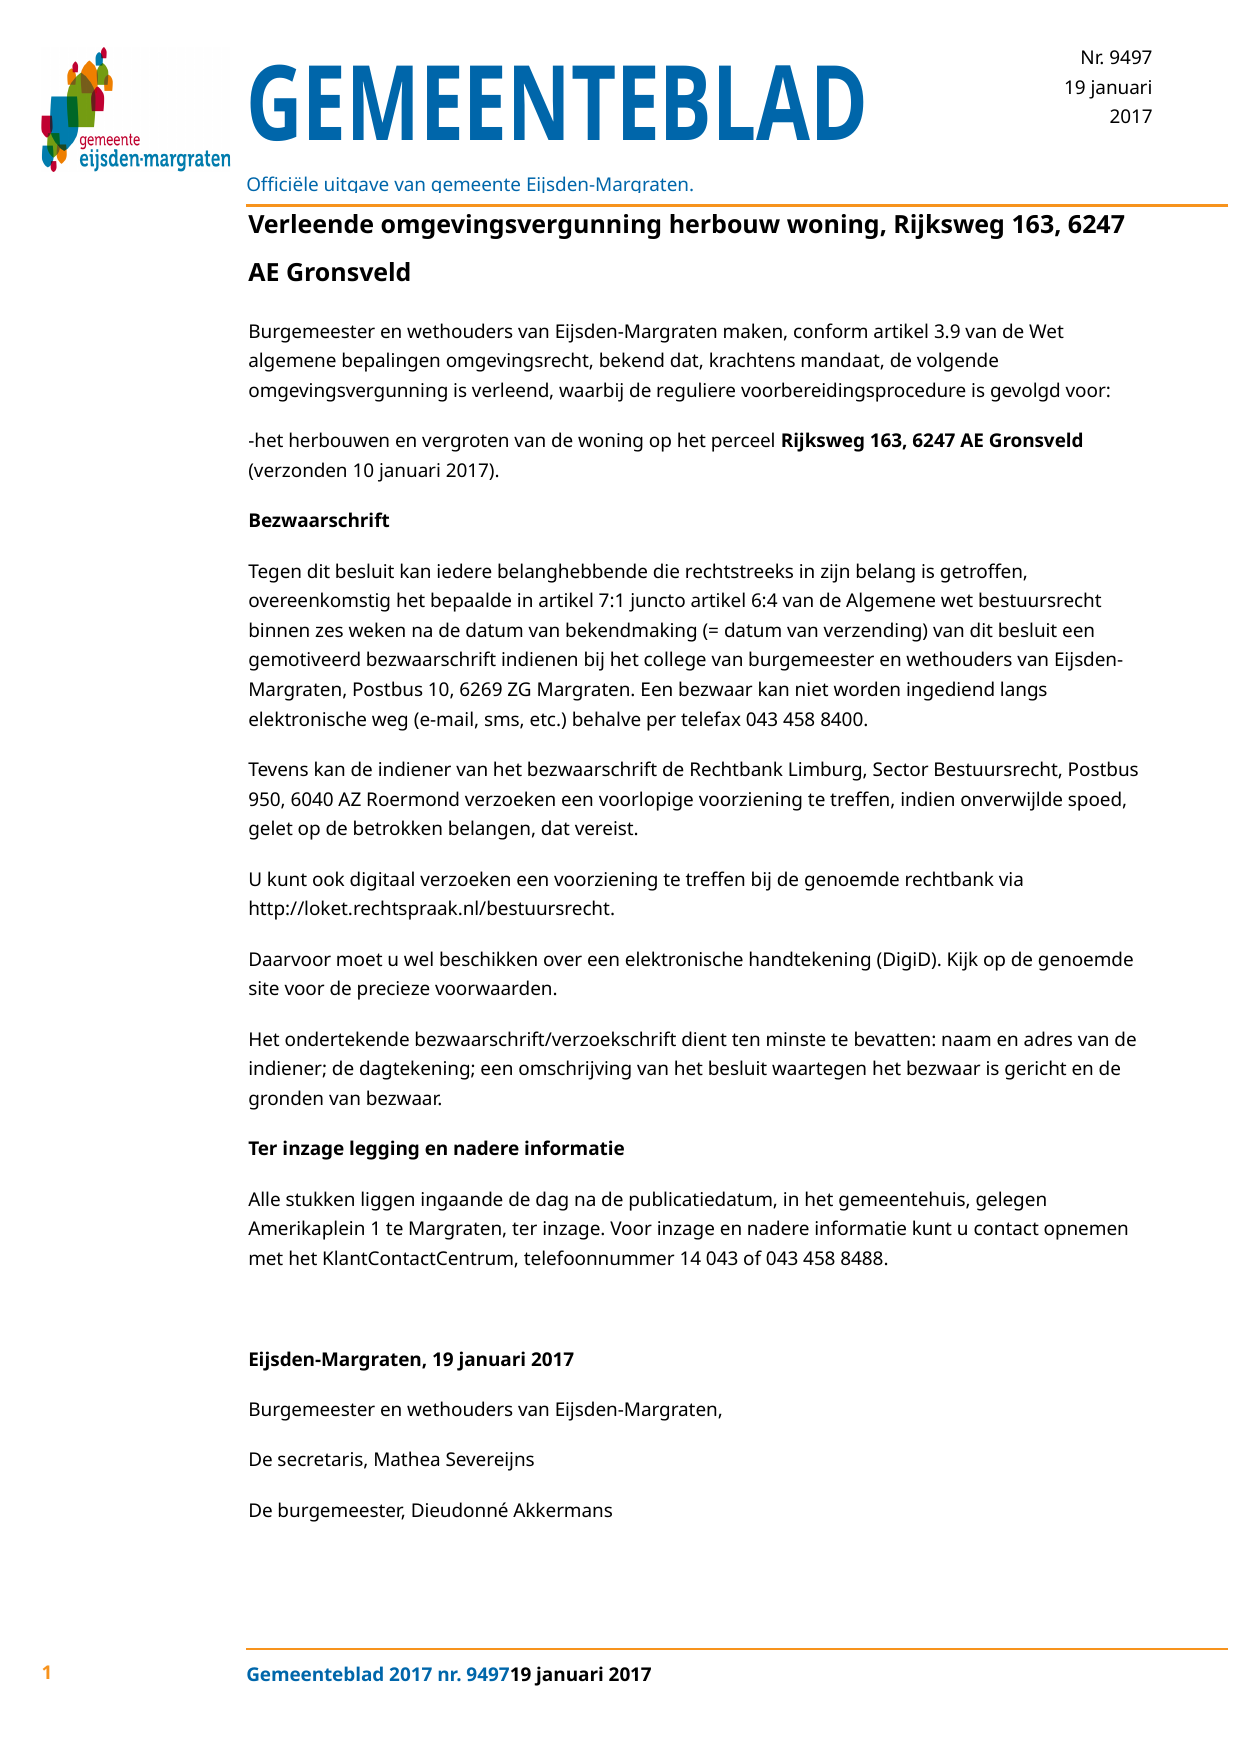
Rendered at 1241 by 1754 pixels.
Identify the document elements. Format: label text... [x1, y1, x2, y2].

text Ter inzage legging en nadere informatie [248, 1135, 1152, 1161]
text -het herbouwen en vergroten van de woning op het perceel Rijksweg 163, 6247 AE Gronsveld (verzonden 10 januari 2017). [248, 427, 1152, 483]
text Het ondertekende bezwaarschrift/verzoekschrift dient ten minste te bevatten: naam en adres van de indiener; de dagtekening; een omschrijving van het besluit waartegen het bezwaar is gericht en de gronden van bezwaar. [248, 1026, 1152, 1111]
text Bezwaarschrift [248, 507, 1152, 533]
picture [41, 47, 231, 172]
text Tegen dit besluit kan iedere belanghebbende die rechtstreeks in zijn belang is getroffen, overeenkomstig het bepaalde in artikel 7:1 juncto artikel 6:4 van de Algemene wet bestuursrecht binnen zes weken na de datum van bekendmaking (= datum van verzending) van dit besluit een gemotiveerd bezwaarschrift indienen bij het college van burgemeester en wethouders van Eijsden-Margraten, Postbus 10, 6269 ZG Margraten. Een bezwaar kan niet worden ingediend langs elektronische weg (e-mail, sms, etc.) behalve per telefax 043 458 8400. [248, 558, 1152, 732]
text Eijsden-Margraten, 19 januari 2017 [248, 1346, 1152, 1372]
text Verleende omgevingsvergunning herbouw woning, Rijksweg 163, 6247 AE Gronsveld [248, 207, 1152, 288]
text Alle stukken liggen ingaande de dag na de publicatiedatum, in het gemeentehuis, gelegen Amerikaplein 1 te Margraten, ter inzage. Voor inzage en nadere informatie kunt u contact opnemen met het KlantContactCentrum, telefoonnummer 14 043 of 043 458 8488. [248, 1186, 1152, 1271]
text De burgemeester, Dieudonné Akkermans [248, 1497, 1152, 1523]
text Burgemeester en wethouders van Eijsden-Margraten, [248, 1396, 1152, 1422]
text De secretaris, Mathea Severeijns [248, 1447, 1152, 1472]
text Daarvoor moet u wel beschikken over een elektronische handtekening (DigiD). Kijk op de genoemde site voor de precieze voorwaarden. [248, 946, 1152, 1001]
text Tevens kan de indiener van het bezwaarschrift de Rechtbank Limburg, Sector Bestuursrecht, Postbus 950, 6040 AZ Roermond verzoeken een voorlopige voorziening te treffen, indien onverwijlde spoed, gelet op de betrokken belangen, dat vereist. [248, 756, 1152, 841]
text U kunt ook digitaal verzoeken een voorziening te treffen bij de genoemde rechtbank via http://loket.rechtspraak.nl/bestuursrecht. [248, 866, 1152, 921]
text Burgemeester en wethouders van Eijsden-Margraten maken, conform artikel 3.9 van de Wet algemene bepalingen omgevingsrecht, bekend dat, krachtens mandaat, de volgende omgevingsvergunning is verleend, waarbij de reguliere voorbereidingsprocedure is gevolgd voor: [248, 318, 1152, 403]
